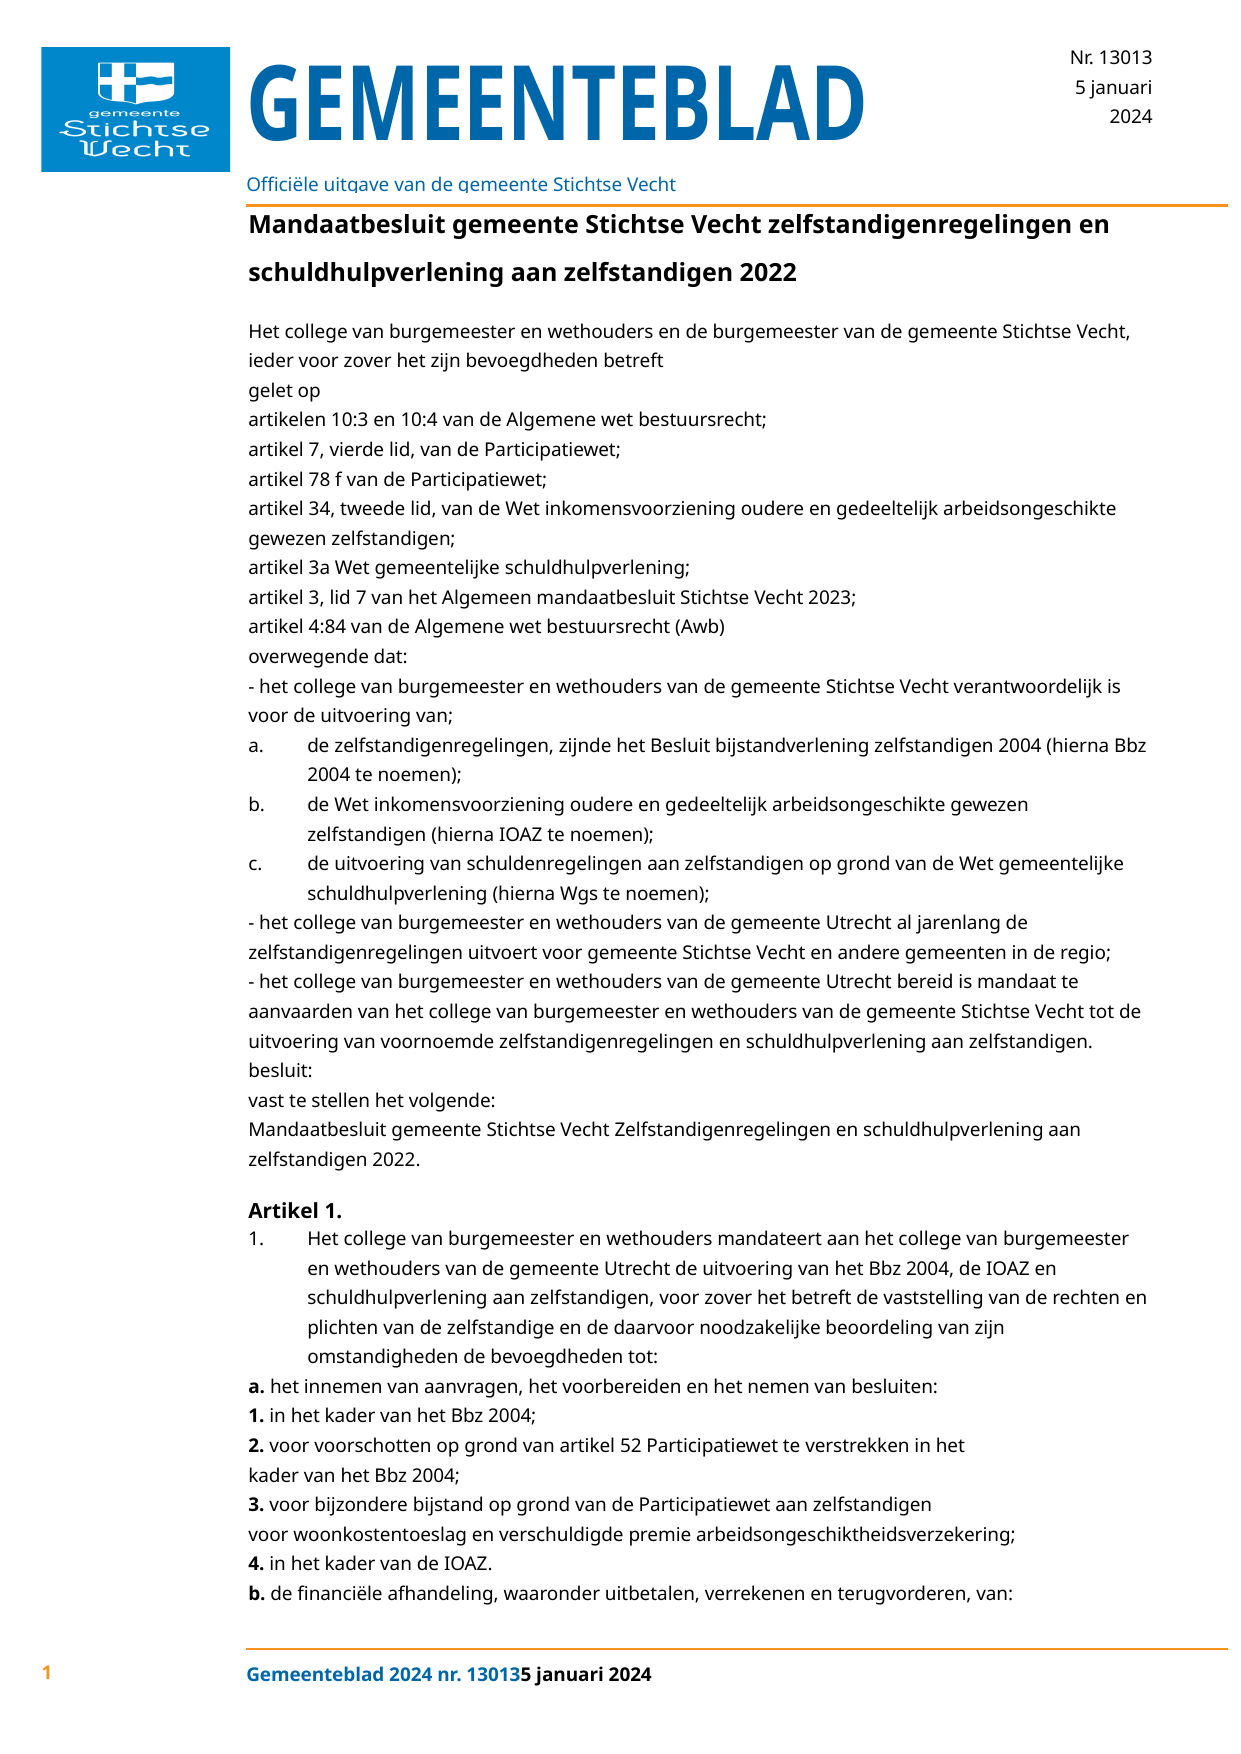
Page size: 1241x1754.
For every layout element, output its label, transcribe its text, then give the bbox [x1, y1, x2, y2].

list de Wet inkomensvoorziening oudere en gedeeltelijk arbeidsongeschikte gewezen zelfstandigen (hierna IOAZ te noemen); [248, 791, 1152, 847]
text artikel 78 f van de Participatiewet; [248, 466, 1152, 492]
text voor woonkostentoeslag en verschuldigde premie arbeidsongeschiktheidsverzekering; [248, 1521, 1152, 1547]
text overwegende dat: [248, 643, 1152, 669]
text - het college van burgemeester en wethouders van de gemeente Utrecht bereid is mandaat te aanvaarden van het college van burgemeester en wethouders van de gemeente Stichtse Vecht tot de uitvoering van voornoemde zelfstandigenregelingen en schuldhulpverlening aan zelfstandigen. [248, 969, 1152, 1054]
picture [137, 63, 174, 103]
text - het college van burgemeester en wethouders van de gemeente Stichtse Vecht verantwoordelijk is voor de uitvoering van; [248, 673, 1152, 728]
text b. de financiële afhandeling, waaronder uitbetalen, verrekenen en terugvorderen, van: [248, 1580, 1152, 1606]
text artikel 34, tweede lid, van de Wet inkomensvoorziening oudere en gedeeltelijk arbeidsongeschikte gewezen zelfstandigen; [248, 495, 1152, 551]
text artikelen 10:3 en 10:4 van de Algemene wet bestuursrecht; [248, 407, 1152, 432]
text besluit: [248, 1057, 1152, 1083]
text 2. voor voorschotten op grond van artikel 52 Participatiewet te verstrekken in het [248, 1432, 1152, 1458]
text gelet op [248, 377, 1152, 403]
text Artikel 1. [248, 1197, 1152, 1225]
list Het college van burgemeester en wethouders mandateert aan het college van burgemeester en wethouders van de gemeente Utrecht de uitvoering van het Bbz 2004, de IOAZ en schuldhulpverlening aan zelfstandigen, voor zover het betreft de vaststelling van de rechten en plichten van de zelfstandige en de daarvoor noodzakelijke beoordeling van zijn omstandigheden de bevoegdheden tot: [248, 1225, 1152, 1369]
text 3. voor bijzondere bijstand op grond van de Participatiewet aan zelfstandigen [248, 1491, 1152, 1517]
text a. het innemen van aanvragen, het voorbereiden en het nemen van besluiten: [248, 1373, 1152, 1399]
text artikel 7, vierde lid, van de Participatiewet; [248, 436, 1152, 462]
text artikel 3, lid 7 van het Algemeen mandaatbesluit Stichtse Vecht 2023; [248, 584, 1152, 610]
text 1. in het kader van het Bbz 2004; [248, 1403, 1152, 1428]
text artikel 3a Wet gemeentelijke schuldhulpverlening; [248, 554, 1152, 580]
text Het college van burgemeester en wethouders en de burgemeester van de gemeente Stichtse Vecht, ieder voor zover het zijn bevoegdheden betreft [248, 318, 1152, 373]
text kader van het Bbz 2004; [248, 1462, 1152, 1487]
picture [99, 63, 135, 101]
text 4. in het kader van de IOAZ. [248, 1551, 1152, 1576]
text Mandaatbesluit gemeente Stichtse Vecht zelfstandigenregelingen en schuldhulpverlening aan zelfstandigen 2022 [248, 207, 1152, 288]
list de zelfstandigenregelingen, zijnde het Besluit bijstandverlening zelfstandigen 2004 (hierna Bbz 2004 te noemen); [248, 732, 1152, 787]
text artikel 4:84 van de Algemene wet bestuursrecht (Awb) [248, 614, 1152, 639]
text Mandaatbesluit gemeente Stichtse Vecht Zelfstandigenregelingen en schuldhulpverlening aan zelfstandigen 2022. [248, 1117, 1152, 1172]
list de uitvoering van schuldenregelingen aan zelfstandigen op grond van de Wet gemeentelijke schuldhulpverlening (hierna Wgs te noemen); [248, 850, 1152, 906]
text vast te stellen het volgende: [248, 1087, 1152, 1113]
text - het college van burgemeester en wethouders van de gemeente Utrecht al jarenlang de zelfstandigenregelingen uitvoert voor gemeente Stichtse Vecht en andere gemeenten in de regio; [248, 909, 1152, 965]
